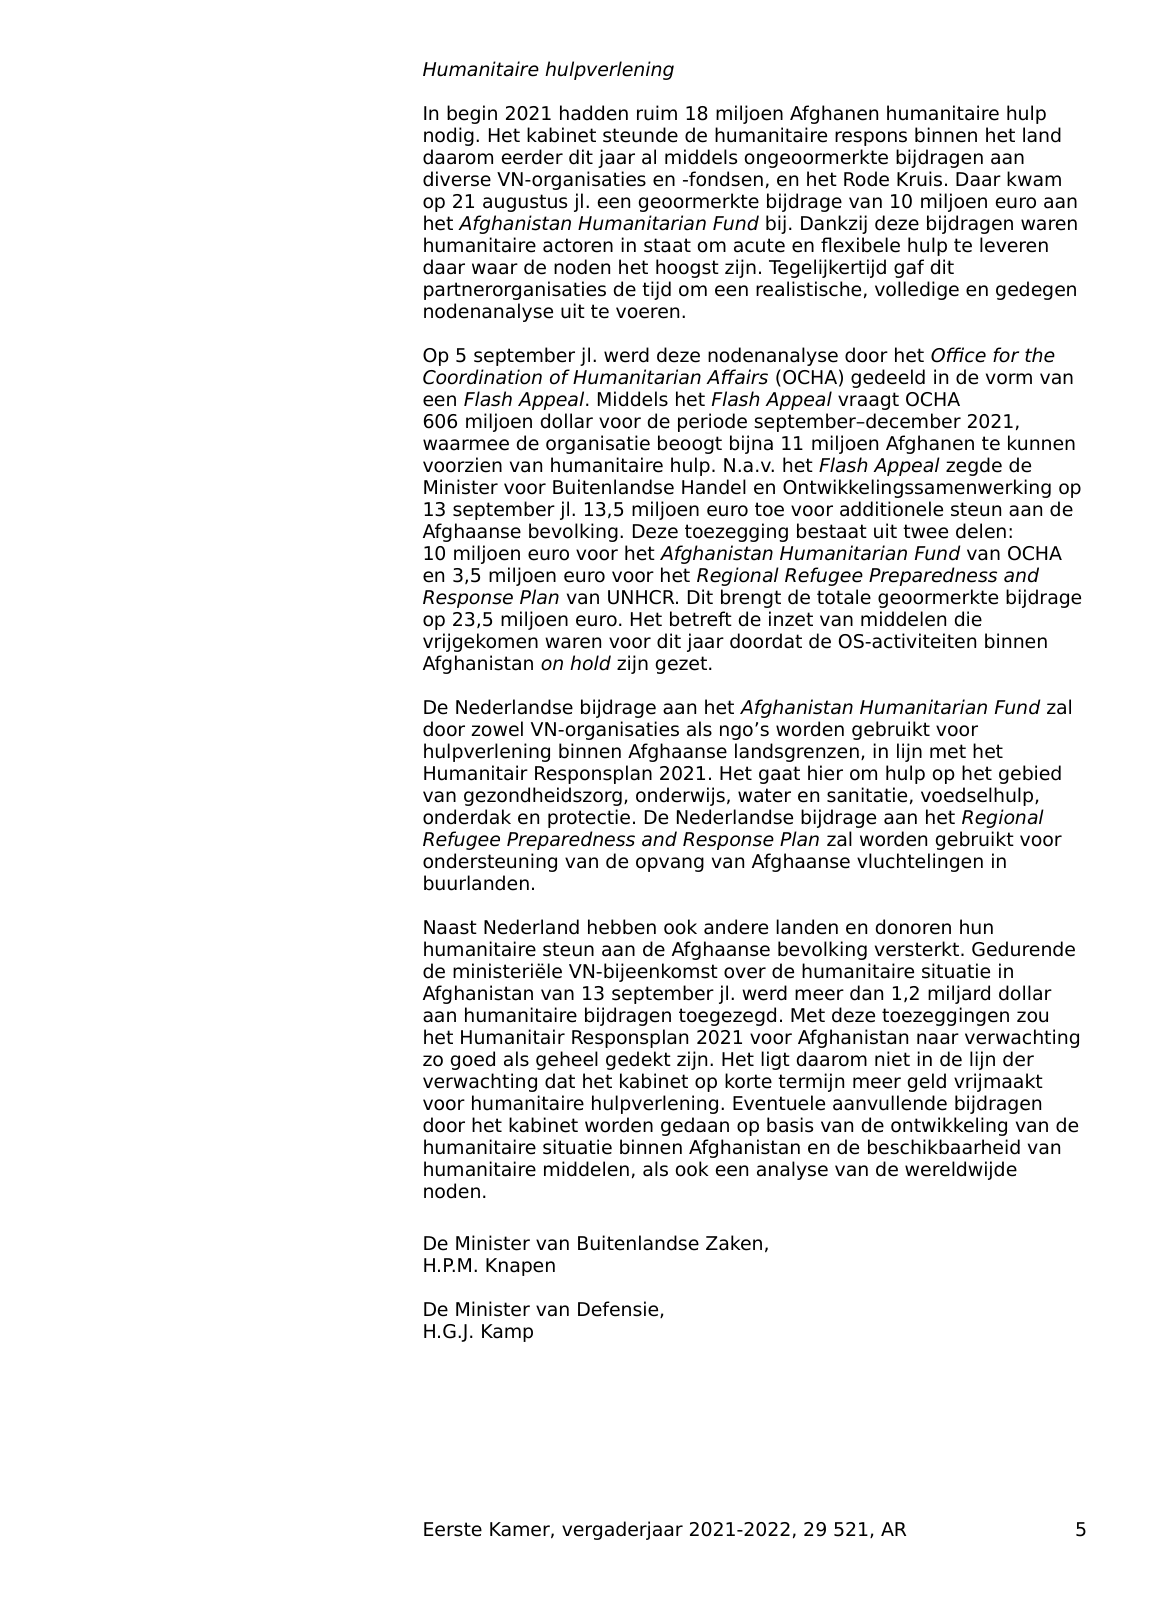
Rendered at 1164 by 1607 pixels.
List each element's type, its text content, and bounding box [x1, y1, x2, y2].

text De Minister van Buitenlandse Zaken, H.P.M. Knapen [422, 1233, 1087, 1277]
subtitle Humanitaire hulpverlening [422, 59, 1087, 81]
text De Minister van Defensie, H.G.J. Kamp [422, 1299, 1087, 1343]
text Naast Nederland hebben ook andere landen en donoren hun humanitaire steun aan de Afghaanse bevolking versterkt. Gedurende de ministeriële VN-bijeenkomst over de humanitaire situatie in Afghanistan van 13 september jl. werd meer dan 1,2 miljard dollar aan humanitaire bijdragen toegezegd. Met deze toezeggingen zou het Humanitair Responsplan 2021 voor Afghanistan naar verwachting zo goed als geheel gedekt zijn. Het ligt daarom niet in de lijn der verwachting dat het kabinet op korte termijn meer geld vrijmaakt voor humanitaire hulpverlening. Eventuele aanvullende bijdragen door het kabinet worden gedaan op basis van de ontwikkeling van de humanitaire situatie binnen Afghanistan en de beschikbaarheid van humanitaire middelen, als ook een analyse van de wereldwijde noden. [422, 917, 1087, 1203]
text In begin 2021 hadden ruim 18 miljoen Afghanen humanitaire hulp nodig. Het kabinet steunde de humanitaire respons binnen het land daarom eerder dit jaar al middels ongeoormerkte bijdragen aan diverse VN-organisaties en -fondsen, en het Rode Kruis. Daar kwam op 21 augustus jl. een geoormerkte bijdrage van 10 miljoen euro aan het Afghanistan Humanitarian Fund bij. Dankzij deze bijdragen waren humanitaire actoren in staat om acute en flexibele hulp te leveren daar waar de noden het hoogst zijn. Tegelijkertijd gaf dit partnerorganisaties de tijd om een realistische, volledige en gedegen nodenanalyse uit te voeren. [422, 103, 1087, 323]
text Op 5 september jl. werd deze nodenanalyse door het Office for the Coordination of Humanitarian Affairs (OCHA) gedeeld in de vorm van een Flash Appeal. Middels het Flash Appeal vraagt OCHA 606 miljoen dollar voor de periode september–december 2021, waarmee de organisatie beoogt bijna 11 miljoen Afghanen te kunnen voorzien van humanitaire hulp. N.a.v. het Flash Appeal zegde de Minister voor Buitenlandse Handel en Ontwikkelingssamenwerking op 13 september jl. 13,5 miljoen euro toe voor additionele steun aan de Afghaanse bevolking. Deze toezegging bestaat uit twee delen: 10 miljoen euro voor het Afghanistan Humanitarian Fund van OCHA en 3,5 miljoen euro voor het Regional Refugee Preparedness and Response Plan van UNHCR. Dit brengt de totale geoormerkte bijdrage op 23,5 miljoen euro. Het betreft de inzet van middelen die vrijgekomen waren voor dit jaar doordat de OS-activiteiten binnen Afghanistan on hold zijn gezet. [422, 345, 1087, 675]
text De Nederlandse bijdrage aan het Afghanistan Humanitarian Fund zal door zowel VN-organisaties als ngo’s worden gebruikt voor hulpverlening binnen Afghaanse landsgrenzen, in lijn met het Humanitair Responsplan 2021. Het gaat hier om hulp op het gebied van gezondheidszorg, onderwijs, water en sanitatie, voedselhulp, onderdak en protectie. De Nederlandse bijdrage aan het Regional Refugee Preparedness and Response Plan zal worden gebruikt voor ondersteuning van de opvang van Afghaanse vluchtelingen in buurlanden. [422, 697, 1087, 895]
